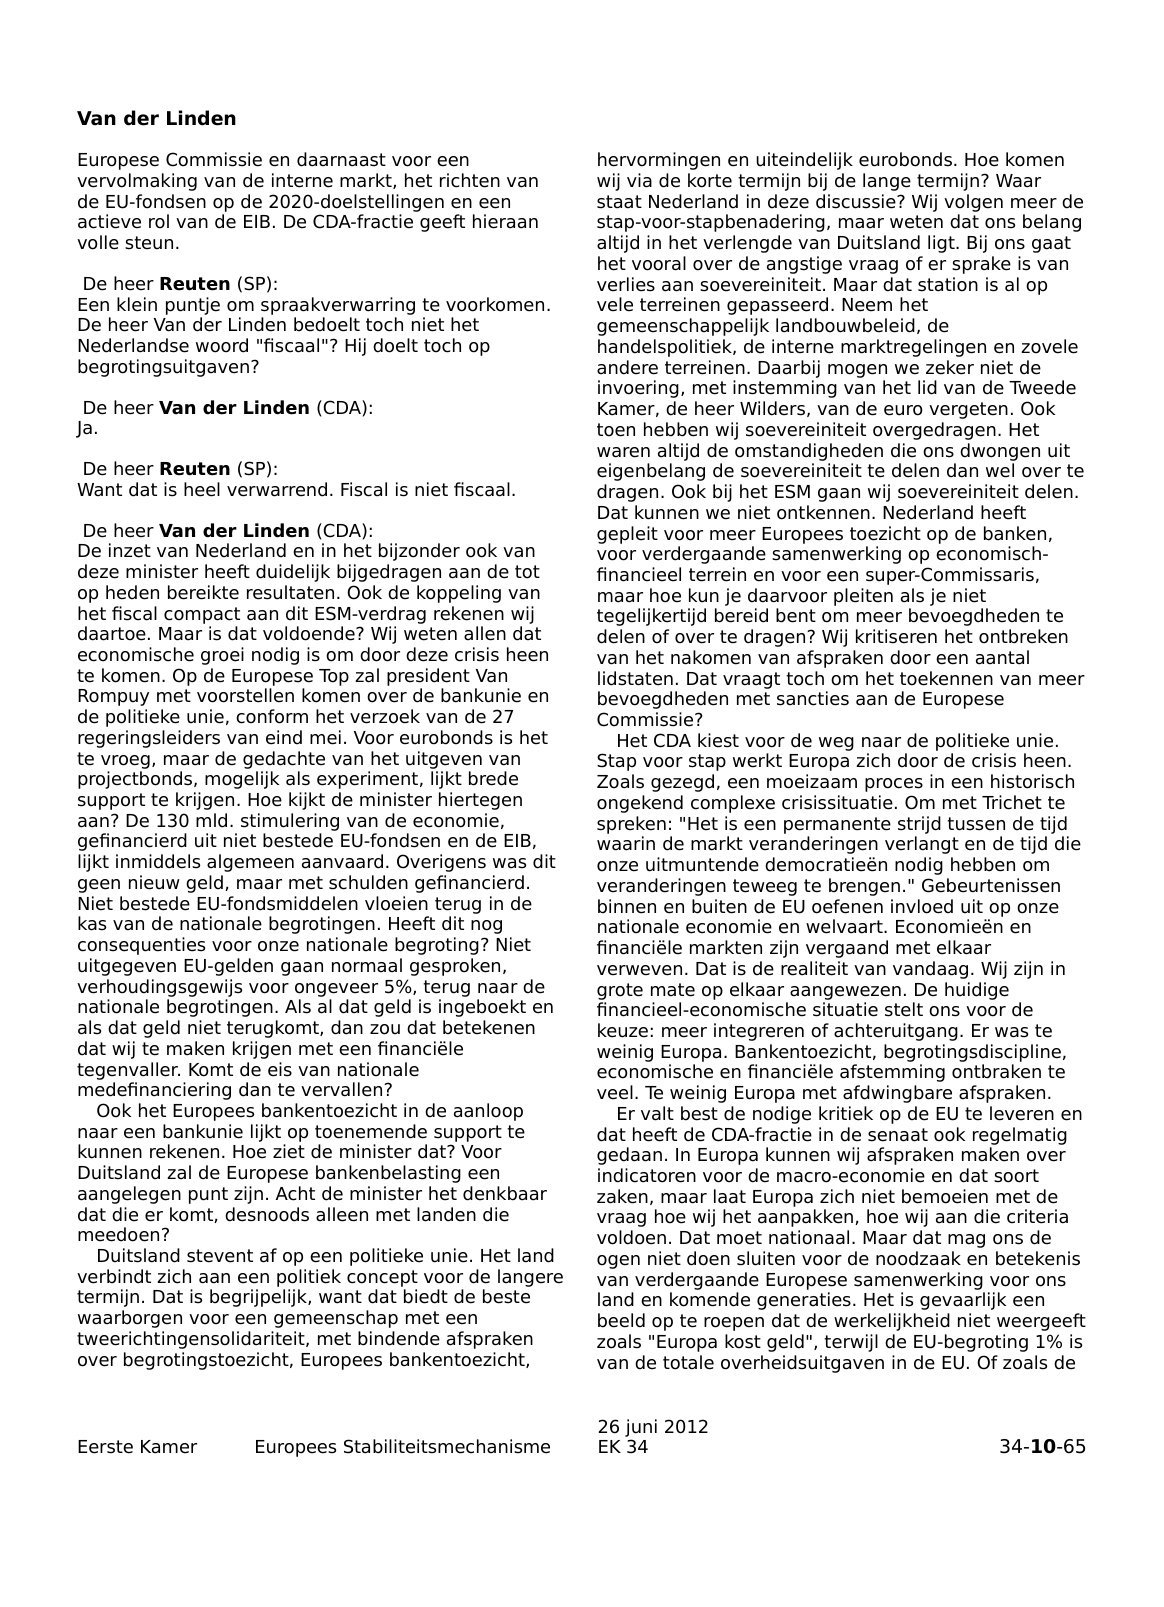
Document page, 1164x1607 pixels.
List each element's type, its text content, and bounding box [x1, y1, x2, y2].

text Europese Commissie en daarnaast voor een vervolmaking van de interne markt, het richten van de EU-fondsen op de 2020-doelstellingen en een actieve rol van de EIB. De CDA-fractie geeft hieraan volle steun. [77, 150, 567, 254]
text Er valt best de nodige kritiek op de EU te leveren en dat heeft de CDA-fractie in de senaat ook regelmatig gedaan. In Europa kunnen wij afspraken maken over indicatoren voor de macro-economie en dat soort zaken, maar laat Europa zich niet bemoeien met de vraag hoe wij het aanpakken, hoe wij aan die criteria voldoen. Dat moet nationaal. Maar dat mag ons de ogen niet doen sluiten voor de noodzaak en betekenis van verdergaande Europese samenwerking voor ons land en komende generaties. Het is gevaarlijk een beeld op te roepen dat de werkelijkheid niet weergeeft zoals "Europa kost geld", terwijl de EU-begroting 1% is van de totale overheidsuitgaven in de EU. Of zoals de [596, 1104, 1087, 1373]
text hervormingen en uiteindelijk eurobonds. Hoe komen wij via de korte termijn bij de lange termijn? Waar staat Nederland in deze discussie? Wij volgen meer de stap-voor-stapbenadering, maar weten dat ons belang altijd in het verlengde van Duitsland ligt. Bij ons gaat het vooral over de angstige vraag of er sprake is van verlies aan soevereiniteit. Maar dat station is al op vele terreinen gepasseerd. Neem het gemeenschappelijk landbouwbeleid, de handelspolitiek, de interne marktregelingen en zovele andere terreinen. Daarbij mogen we zeker niet de invoering, met instemming van het lid van de Tweede Kamer, de heer Wilders, van de euro vergeten. Ook toen hebben wij soevereiniteit overgedragen. Het waren altijd de omstandigheden die ons dwongen uit eigenbelang de soevereiniteit te delen dan wel over te dragen. Ook bij het ESM gaan wij soevereiniteit delen. Dat kunnen we niet ontkennen. Nederland heeft gepleit voor meer Europees toezicht op de banken, voor verdergaande samenwerking op economisch-financieel terrein en voor een super-Commissaris, maar hoe kun je daarvoor pleiten als je niet tegelijkertijd bereid bent om meer bevoegdheden te delen of over te dragen? Wij kritiseren het ontbreken van het nakomen van afspraken door een aantal lidstaten. Dat vraagt toch om het toekennen van meer bevoegdheden met sancties aan de Europese Commissie? [596, 150, 1087, 731]
text De heer Reuten (SP): [77, 274, 567, 294]
text De heer Van der Linden (CDA): [77, 397, 567, 418]
text De heer Van der Linden (CDA): [77, 520, 567, 541]
text Want dat is heel verwarrend. Fiscal is niet fiscaal. [77, 480, 567, 500]
text De inzet van Nederland en in het bijzonder ook van deze minister heeft duidelijk bijgedragen aan de tot op heden bereikte resultaten. Ook de koppeling van het fiscal compact aan dit ESM-verdrag rekenen wij daartoe. Maar is dat voldoende? Wij weten allen dat economische groei nodig is om door deze crisis heen te komen. Op de Europese Top zal president Van Rompuy met voorstellen komen over de bankunie en de politieke unie, conform het verzoek van de 27 regeringsleiders van eind mei. Voor eurobonds is het te vroeg, maar de gedachte van het uitgeven van projectbonds, mogelijk als experiment, lijkt brede support te krijgen. Hoe kijkt de minister hiertegen aan? De 130 mld. stimulering van de economie, gefinancierd uit niet bestede EU-fondsen en de EIB, lijkt inmiddels algemeen aanvaard. Overigens was dit geen nieuw geld, maar met schulden gefinancierd. Niet bestede EU-fondsmiddelen vloeien terug in de kas van de nationale begrotingen. Heeft dit nog consequenties voor onze nationale begroting? Niet uitgegeven EU-gelden gaan normaal gesproken, verhoudingsgewijs voor ongeveer 5%, terug naar de nationale begrotingen. Als al dat geld is ingeboekt en als dat geld niet terugkomt, dan zou dat betekenen dat wij te maken krijgen met een financiële tegenvaller. Komt de eis van nationale medefinanciering dan te vervallen? [77, 541, 567, 1101]
text Ja. [77, 418, 567, 439]
text De heer Reuten (SP): [77, 459, 567, 480]
text Het CDA kiest voor de weg naar de politieke unie. Stap voor stap werkt Europa zich door de crisis heen. Zoals gezegd, een moeizaam proces in een historisch ongekend complexe crisissituatie. Om met Trichet te spreken: "Het is een permanente strijd tussen de tijd waarin de markt veranderingen verlangt en de tijd die onze uitmuntende democratieën nodig hebben om veranderingen teweeg te brengen." Gebeurtenissen binnen en buiten de EU oefenen invloed uit op onze nationale economie en welvaart. Economieën en financiële markten zijn vergaand met elkaar verweven. Dat is de realiteit van vandaag. Wij zijn in grote mate op elkaar aangewezen. De huidige financieel-economische situatie stelt ons voor de keuze: meer integreren of achteruitgang. Er was te weinig Europa. Bankentoezicht, begrotingsdiscipline, economische en financiële afstemming ontbraken te veel. Te weinig Europa met afdwingbare afspraken. [596, 731, 1087, 1104]
text Een klein puntje om spraakverwarring te voorkomen. De heer Van der Linden bedoelt toch niet het Nederlandse woord "fiscaal"? Hij doelt toch op begrotingsuitgaven? [77, 294, 567, 377]
text Duitsland stevent af op een politieke unie. Het land verbindt zich aan een politiek concept voor de langere termijn. Dat is begrijpelijk, want dat biedt de beste waarborgen voor een gemeenschap met een tweerichtingensolidariteit, met bindende afspraken over begrotingstoezicht, Europees bankentoezicht, [77, 1246, 567, 1370]
text Ook het Europees bankentoezicht in de aanloop naar een bankunie lijkt op toenemende support te kunnen rekenen. Hoe ziet de minister dat? Voor Duitsland zal de Europese bankenbelasting een aangelegen punt zijn. Acht de minister het denkbaar dat die er komt, desnoods alleen met landen die meedoen? [77, 1101, 567, 1246]
